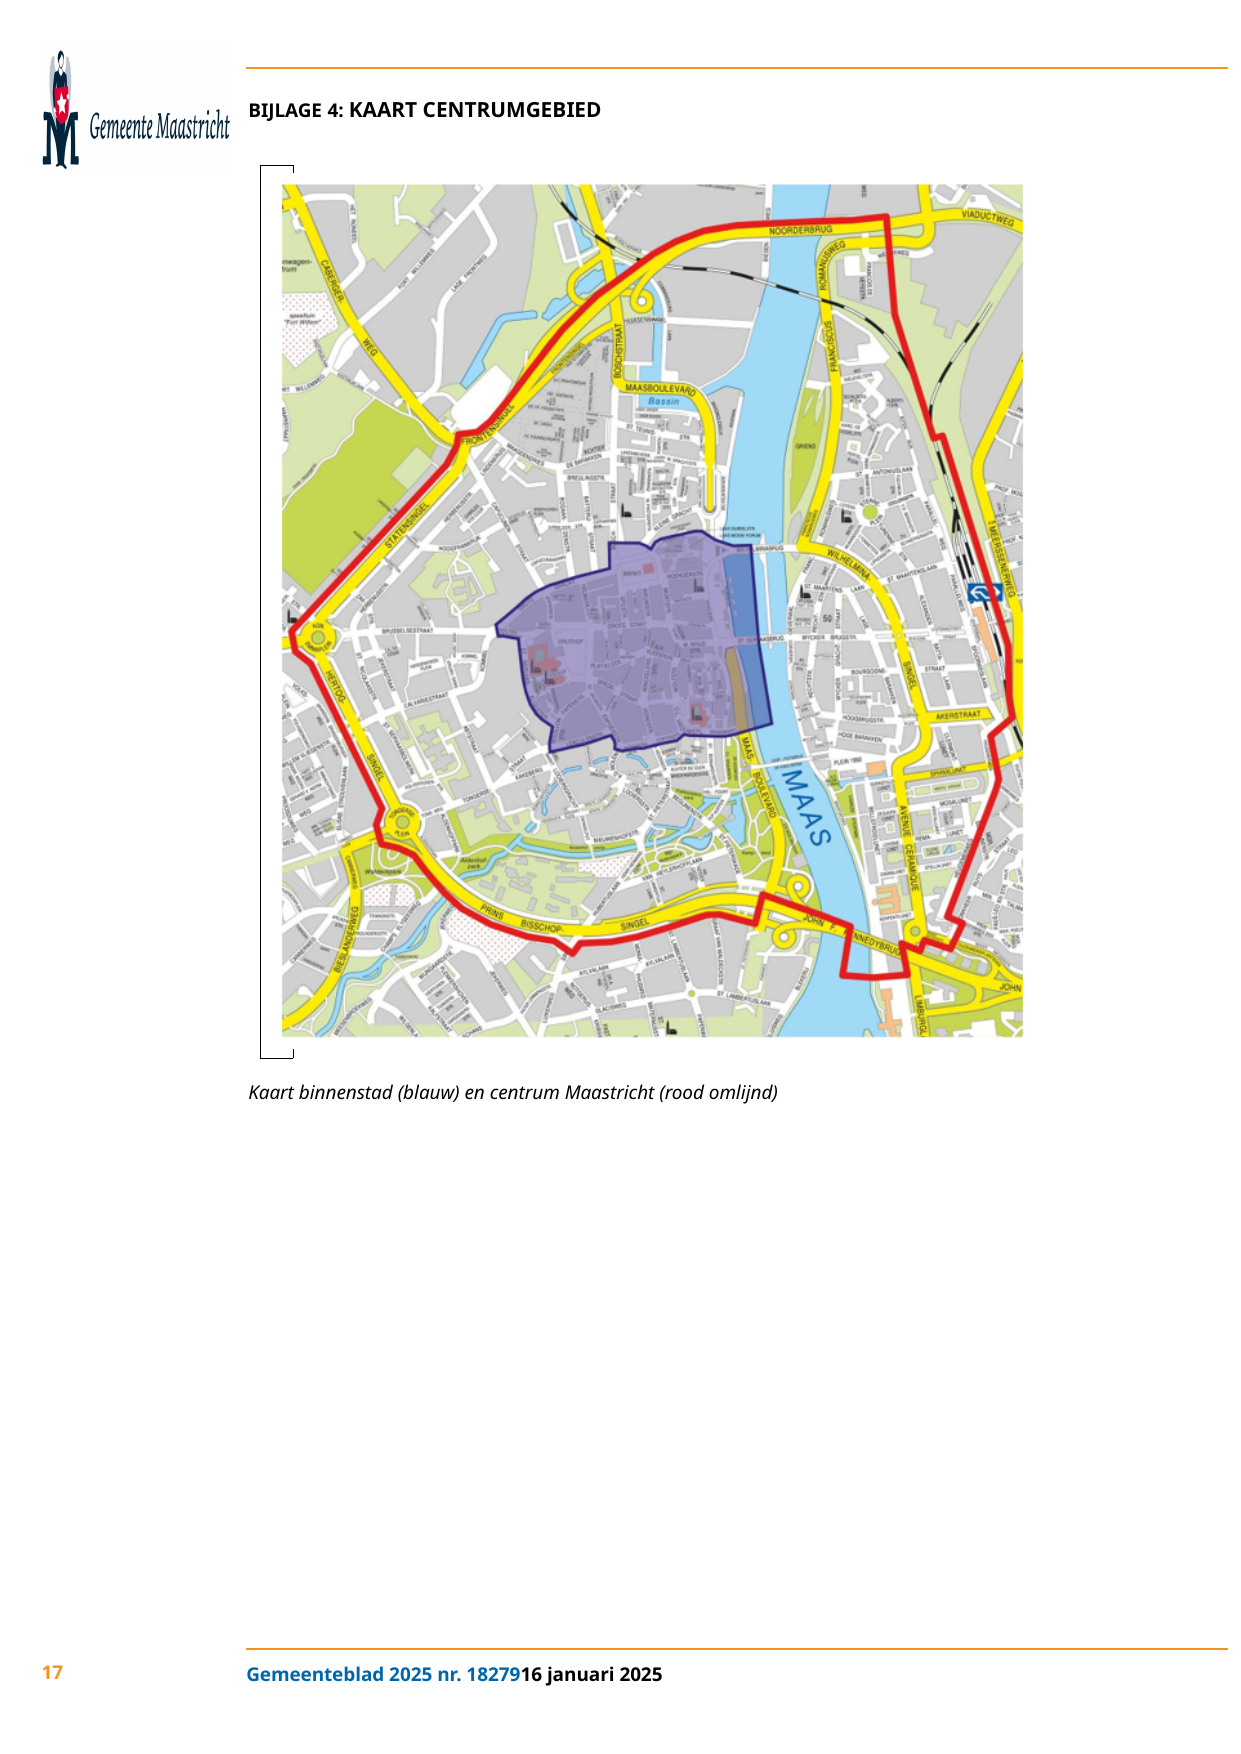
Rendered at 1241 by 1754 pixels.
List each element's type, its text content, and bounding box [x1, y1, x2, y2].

picture [268, 173, 1036, 1049]
picture [41, 47, 231, 172]
text Kaart binnenstad (blauw) en centrum Maastricht (rood omlijnd) [248, 1079, 1152, 1105]
text BIJLAGE 4: KAART CENTRUMGEBIED [248, 95, 1152, 123]
